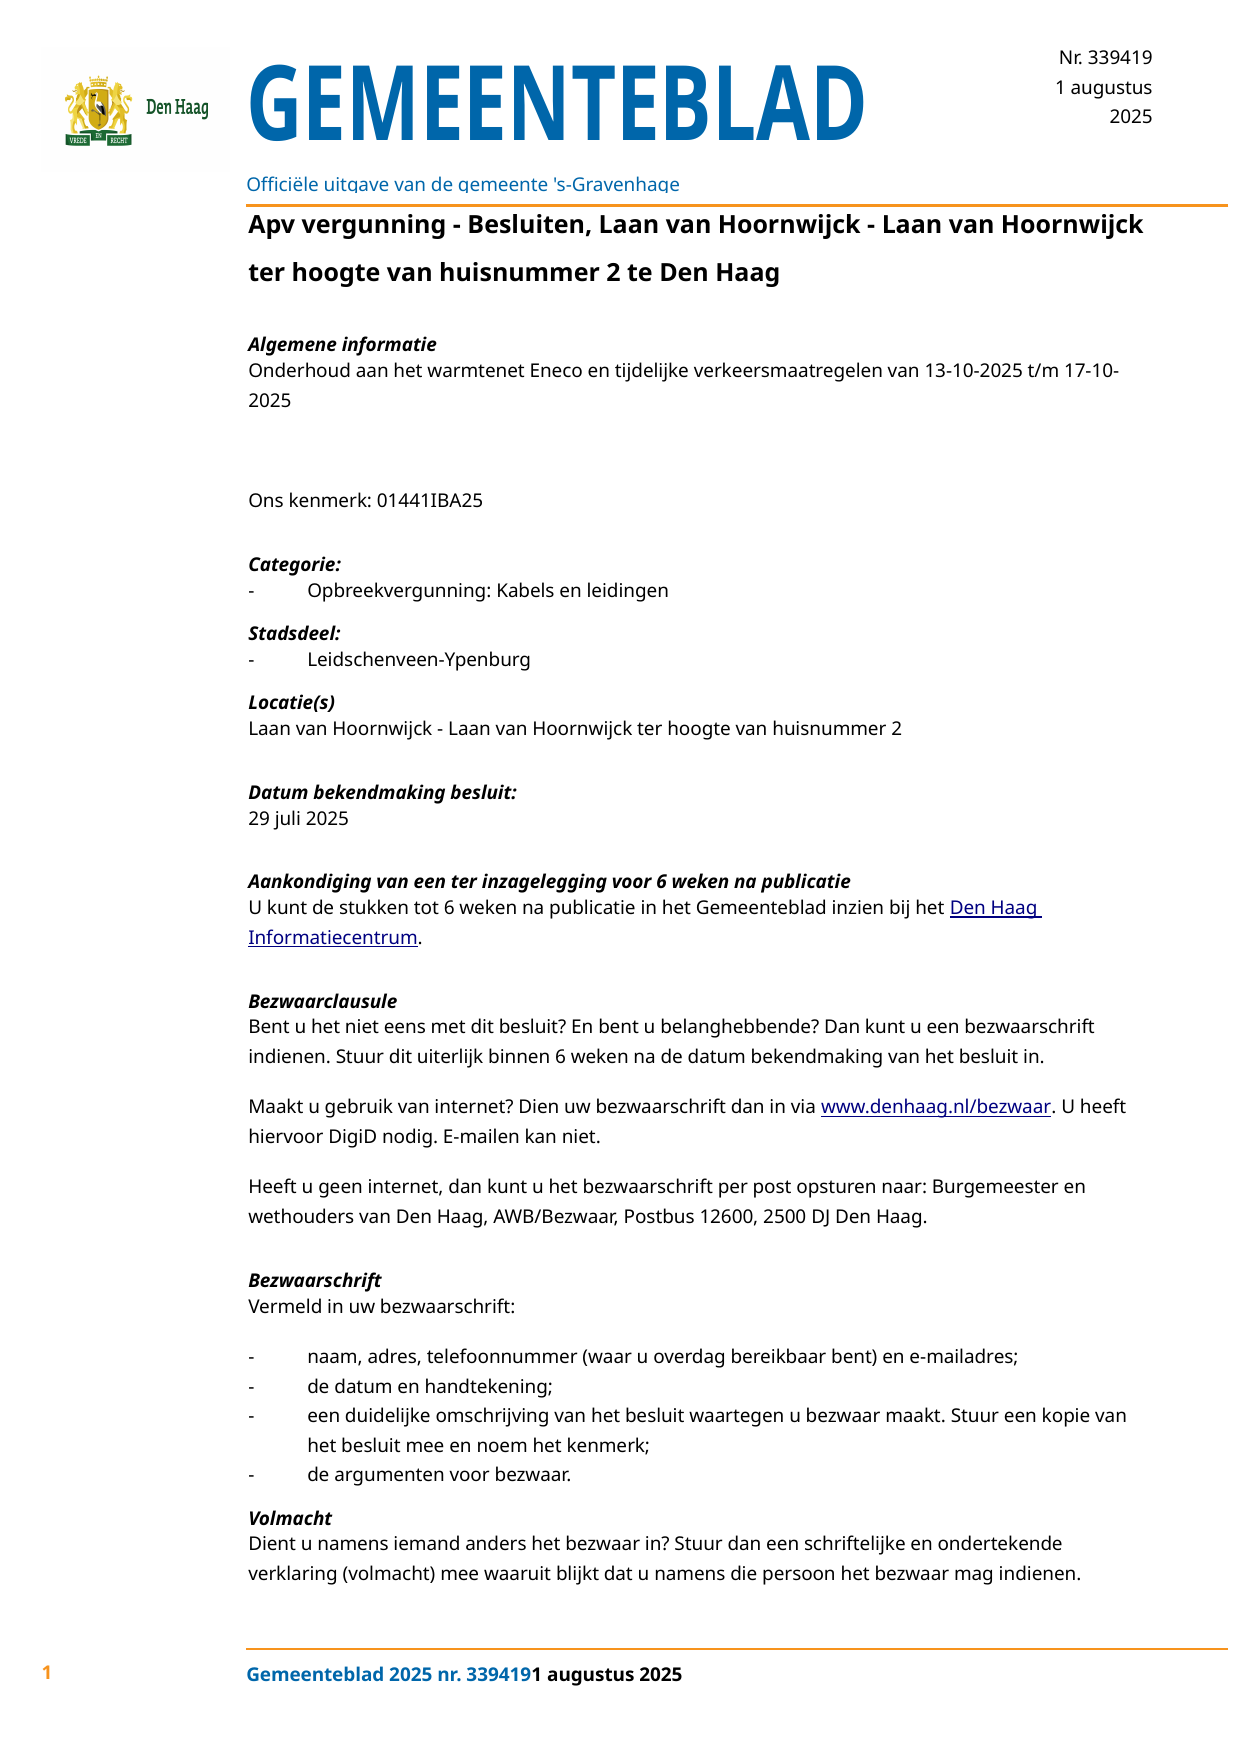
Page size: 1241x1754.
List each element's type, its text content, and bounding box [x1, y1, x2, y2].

text Bent u het niet eens met dit besluit? En bent u belanghebbende? Dan kunt u een bezwaarschrift indienen. Stuur dit uiterlijk binnen 6 weken na de datum bekendmaking van het besluit in. [248, 1014, 1152, 1069]
text Heeft u geen internet, dan kunt u het bezwaarschrift per post opsturen naar: Burgemeester en wethouders van Den Haag, AWB/Bezwaar, Postbus 12600, 2500 DJ Den Haag. [248, 1174, 1152, 1229]
text Locatie(s) [248, 689, 1152, 715]
list een duidelijke omschrijving van het besluit waartegen u bezwaar maakt. Stuur een kopie van het besluit mee en noem het kenmerk; [248, 1402, 1152, 1458]
text Laan van Hoornwijck - Laan van Hoornwijck ter hoogte van huisnummer 2 [248, 715, 1152, 741]
list Opbreekvergunning: Kabels en leidingen [248, 577, 1152, 603]
text Maakt u gebruik van internet? Dien uw bezwaarschrift dan in via www.denhaag.nl/bezwaar. U heeft hiervoor DigiD nodig. E-mailen kan niet. [248, 1094, 1152, 1149]
text Datum bekendmaking besluit: [248, 779, 1152, 805]
text Bezwaarschrift [248, 1267, 1152, 1293]
picture [41, 47, 231, 172]
text Aankondiging van een ter inzagelegging voor 6 weken na publicatie [248, 869, 1152, 894]
text Volmacht [248, 1505, 1152, 1531]
list Leidschenveen-Ypenburg [248, 646, 1152, 672]
text Apv vergunning - Besluiten, Laan van Hoornwijck - Laan van Hoornwijck ter hoogte van huisnummer 2 te Den Haag [248, 207, 1152, 288]
text 29 juli 2025 [248, 805, 1152, 830]
text U kunt de stukken tot 6 weken na publicatie in het Gemeenteblad inzien bij het Den Haag Informatiecentrum. [248, 894, 1152, 950]
text Onderhoud aan het warmtenet Eneco en tijdelijke verkeersmaatregelen van 13-10-2025 t/m 17-10-2025 [248, 357, 1152, 412]
text Algemene informatie [248, 331, 1152, 357]
text Dient u namens iemand anders het bezwaar in? Stuur dan een schriftelijke en ondertekende verklaring (volmacht) mee waaruit blijkt dat u namens die persoon het bezwaar mag indienen. [248, 1531, 1152, 1586]
list naam, adres, telefoonnummer (waar u overdag bereikbaar bent) en e-mailadres; [248, 1343, 1152, 1369]
text Stadsdeel: [248, 620, 1152, 646]
text Vermeld in uw bezwaarschrift: [248, 1293, 1152, 1319]
text Ons kenmerk: 01441IBA25 [248, 488, 1152, 513]
list de datum en handtekening; [248, 1373, 1152, 1399]
list de argumenten voor bezwaar. [248, 1462, 1152, 1487]
text Categorie: [248, 552, 1152, 577]
text Bezwaarclausule [248, 988, 1152, 1014]
